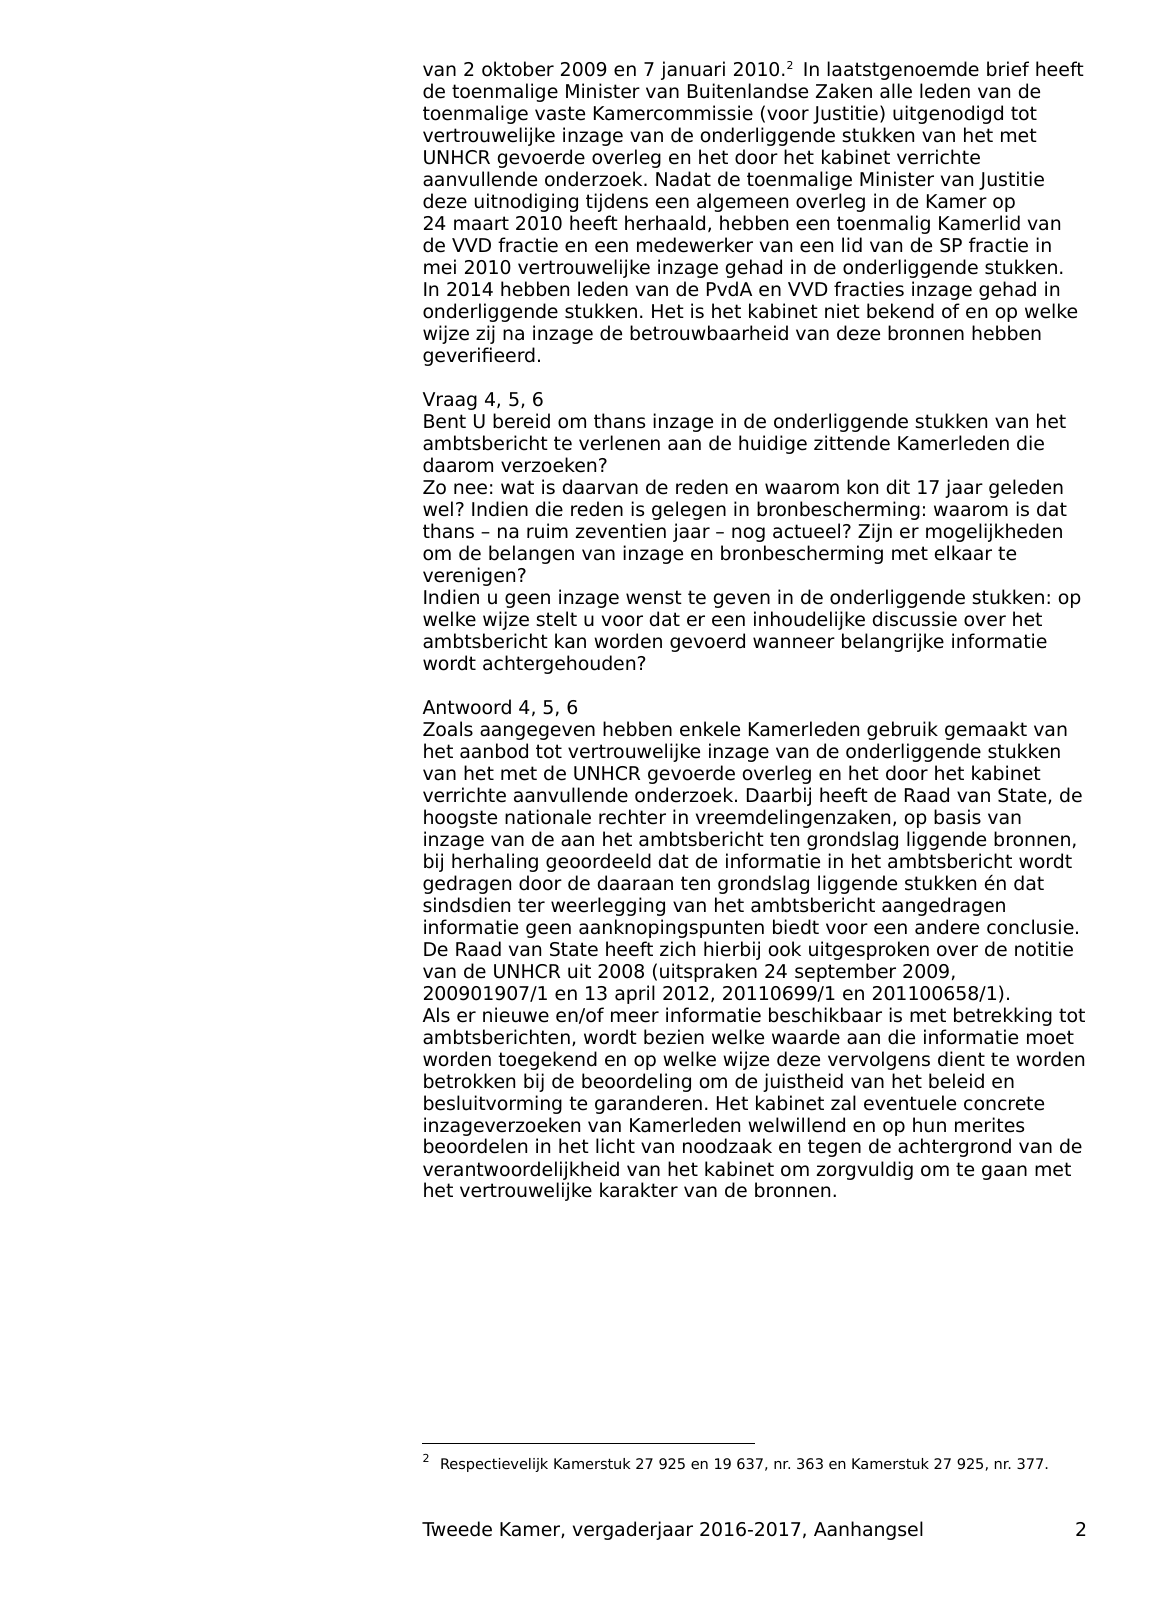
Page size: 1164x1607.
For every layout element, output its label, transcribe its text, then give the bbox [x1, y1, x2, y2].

text Zoals aangegeven hebben enkele Kamerleden gebruik gemaakt van het aanbod tot vertrouwelijke inzage van de onderliggende stukken van het met de UNHCR gevoerde overleg en het door het kabinet verrichte aanvullende onderzoek. Daarbij heeft de Raad van State, de hoogste nationale rechter in vreemdelingenzaken, op basis van inzage van de aan het ambtsbericht ten grondslag liggende bronnen, bij herhaling geoordeeld dat de informatie in het ambtsbericht wordt gedragen door de daaraan ten grondslag liggende stukken én dat sindsdien ter weerlegging van het ambtsbericht aangedragen informatie geen aanknopingspunten biedt voor een andere conclusie. De Raad van State heeft zich hierbij ook uitgesproken over de notitie van de UNHCR uit 2008 (uitspraken 24 september 2009, 200901907/1 en 13 april 2012, 20110699/1 en 201100658/1). [422, 719, 1087, 1004]
text Als er nieuwe en/of meer informatie beschikbaar is met betrekking tot ambtsberichten, wordt bezien welke waarde aan die informatie moet worden toegekend en op welke wijze deze vervolgens dient te worden betrokken bij de beoordeling om de juistheid van het beleid en besluitvorming te garanderen. Het kabinet zal eventuele concrete inzageverzoeken van Kamerleden welwillend en op hun merites beoordelen in het licht van noodzaak en tegen de achtergrond van de verantwoordelijkheid van het kabinet om zorgvuldig om te gaan met het vertrouwelijke karakter van de bronnen. [422, 1004, 1087, 1202]
text Vraag 4, 5, 6 [422, 389, 1087, 411]
text Zo nee: wat is daarvan de reden en waarom kon dit 17 jaar geleden wel? Indien die reden is gelegen in bronbescherming: waarom is dat thans – na ruim zeventien jaar – nog actueel? Zijn er mogelijkheden om de belangen van inzage en bronbescherming met elkaar te verenigen? [422, 477, 1087, 587]
text Indien u geen inzage wenst te geven in de onderliggende stukken: op welke wijze stelt u voor dat er een inhoudelijke discussie over het ambtsbericht kan worden gevoerd wanneer belangrijke informatie wordt achtergehouden? [422, 587, 1087, 675]
text van 2 oktober 2009 en 7 januari 2010. In laatstgenoemde brief heeft de toenmalige Minister van Buitenlandse Zaken alle leden van de toenmalige vaste Kamercommissie (voor Justitie) uitgenodigd tot vertrouwelijke inzage van de onderliggende stukken van het met UNHCR gevoerde overleg en het door het kabinet verrichte aanvullende onderzoek. Nadat de toenmalige Minister van Justitie deze uitnodiging tijdens een algemeen overleg in de Kamer op 24 maart 2010 heeft herhaald, hebben een toenmalig Kamerlid van de VVD fractie en een medewerker van een lid van de SP fractie in mei 2010 vertrouwelijke inzage gehad in de onderliggende stukken. In 2014 hebben leden van de PvdA en VVD fracties inzage gehad in onderliggende stukken. Het is het kabinet niet bekend of en op welke wijze zij na inzage de betrouwbaarheid van deze bronnen hebben geverifieerd. [422, 59, 1087, 367]
text Antwoord 4, 5, 6 [422, 697, 1087, 719]
text Respectievelijk Kamerstuk 27 925 en 19 637, nr. 363 en Kamerstuk 27 925, nr. 377. [422, 1452, 1087, 1474]
text Bent U bereid om thans inzage in de onderliggende stukken van het ambtsbericht te verlenen aan de huidige zittende Kamerleden die daarom verzoeken? [422, 411, 1087, 477]
